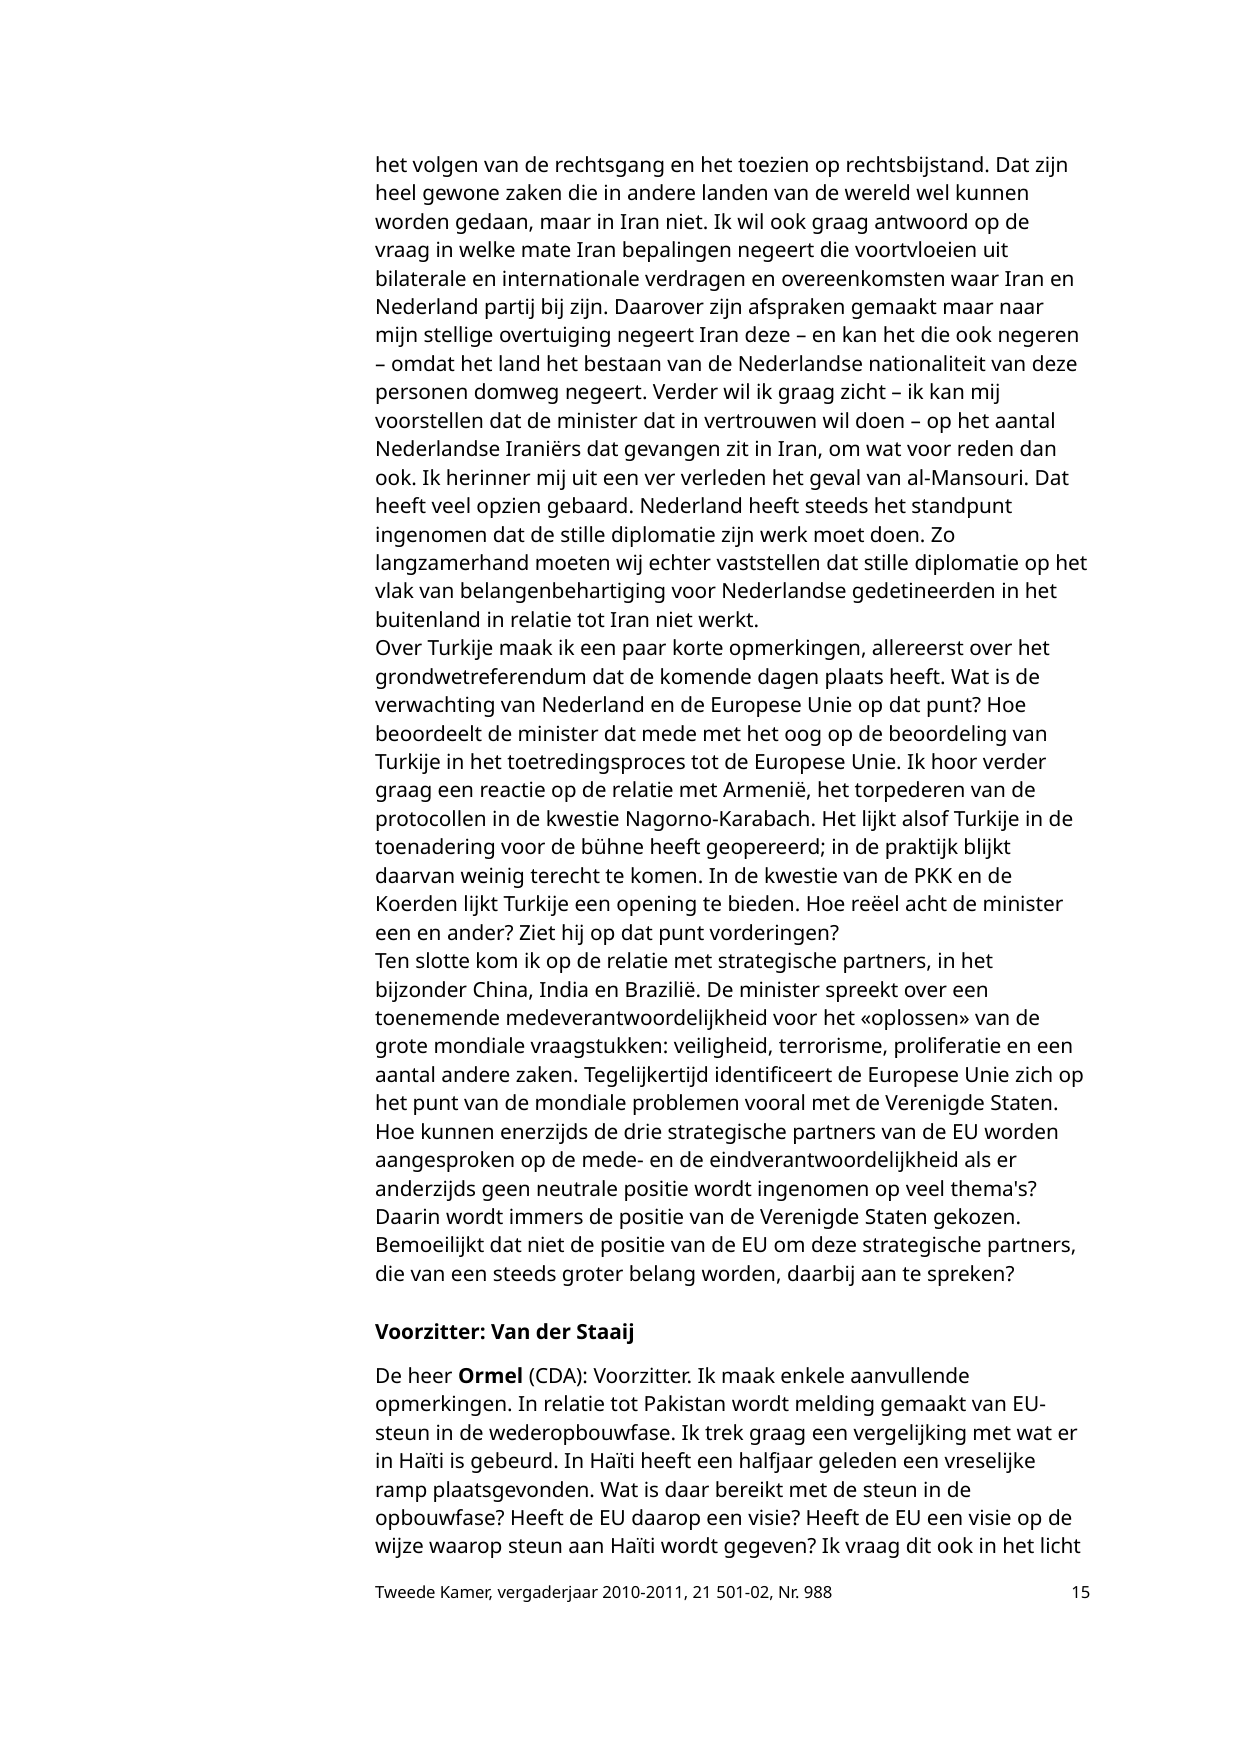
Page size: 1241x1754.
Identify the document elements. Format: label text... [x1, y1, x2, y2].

text Ten slotte kom ik op de relatie met strategische partners, in het bijzonder China, India en Brazilië. De minister spreekt over een toenemende medeverantwoordelijkheid voor het «oplossen» van de grote mondiale vraagstukken: veiligheid, terrorisme, proliferatie en een aantal andere zaken. Tegelijkertijd identificeert de Europese Unie zich op het punt van de mondiale problemen vooral met de Verenigde Staten. Hoe kunnen enerzijds de drie strategische partners van de EU worden aangesproken op de mede- en de eindverantwoordelijkheid als er anderzijds geen neutrale positie wordt ingenomen op veel thema's? Daarin wordt immers de positie van de Verenigde Staten gekozen. Bemoeilijkt dat niet de positie van de EU om deze strategische partners, die van een steeds groter belang worden, daarbij aan te spreken? [375, 946, 1090, 1287]
text Over Turkije maak ik een paar korte opmerkingen, allereerst over het grondwetreferendum dat de komende dagen plaats heeft. Wat is de verwachting van Nederland en de Europese Unie op dat punt? Hoe beoordeelt de minister dat mede met het oog op de beoordeling van Turkije in het toetredingsproces tot de Europese Unie. Ik hoor verder graag een reactie op de relatie met Armenië, het torpederen van de protocollen in de kwestie Nagorno-Karabach. Het lijkt alsof Turkije in de toenadering voor de bühne heeft geopereerd; in de praktijk blijkt daarvan weinig terecht te komen. In de kwestie van de PKK en de Koerden lijkt Turkije een opening te bieden. Hoe reëel acht de minister een en ander? Ziet hij op dat punt vorderingen? [375, 633, 1090, 946]
text Voorzitter: Van der Staaij [375, 1317, 1090, 1346]
text het volgen van de rechtsgang en het toezien op rechtsbijstand. Dat zijn heel gewone zaken die in andere landen van de wereld wel kunnen worden gedaan, maar in Iran niet. Ik wil ook graag antwoord op de vraag in welke mate Iran bepalingen negeert die voortvloeien uit bilaterale en internationale verdragen en overeenkomsten waar Iran en Nederland partij bij zijn. Daarover zijn afspraken gemaakt maar naar mijn stellige overtuiging negeert Iran deze – en kan het die ook negeren – omdat het land het bestaan van de Nederlandse nationaliteit van deze personen domweg negeert. Verder wil ik graag zicht – ik kan mij voorstellen dat de minister dat in vertrouwen wil doen – op het aantal Nederlandse Iraniërs dat gevangen zit in Iran, om wat voor reden dan ook. Ik herinner mij uit een ver verleden het geval van al-Mansouri. Dat heeft veel opzien gebaard. Nederland heeft steeds het standpunt ingenomen dat de stille diplomatie zijn werk moet doen. Zo langzamerhand moeten wij echter vaststellen dat stille diplomatie op het vlak van belangenbehartiging voor Nederlandse gedetineerden in het buitenland in relatie tot Iran niet werkt. [375, 150, 1090, 633]
text De heer Ormel (CDA): Voorzitter. Ik maak enkele aanvullende opmerkingen. In relatie tot Pakistan wordt melding gemaakt van EU-steun in de wederopbouwfase. Ik trek graag een vergelijking met wat er in Haïti is gebeurd. In Haïti heeft een halfjaar geleden een vreselijke ramp plaatsgevonden. Wat is daar bereikt met de steun in de opbouwfase? Heeft de EU daarop een visie? Heeft de EU een visie op de wijze waarop steun aan Haïti wordt gegeven? Ik vraag dit ook in het licht [375, 1361, 1090, 1560]
